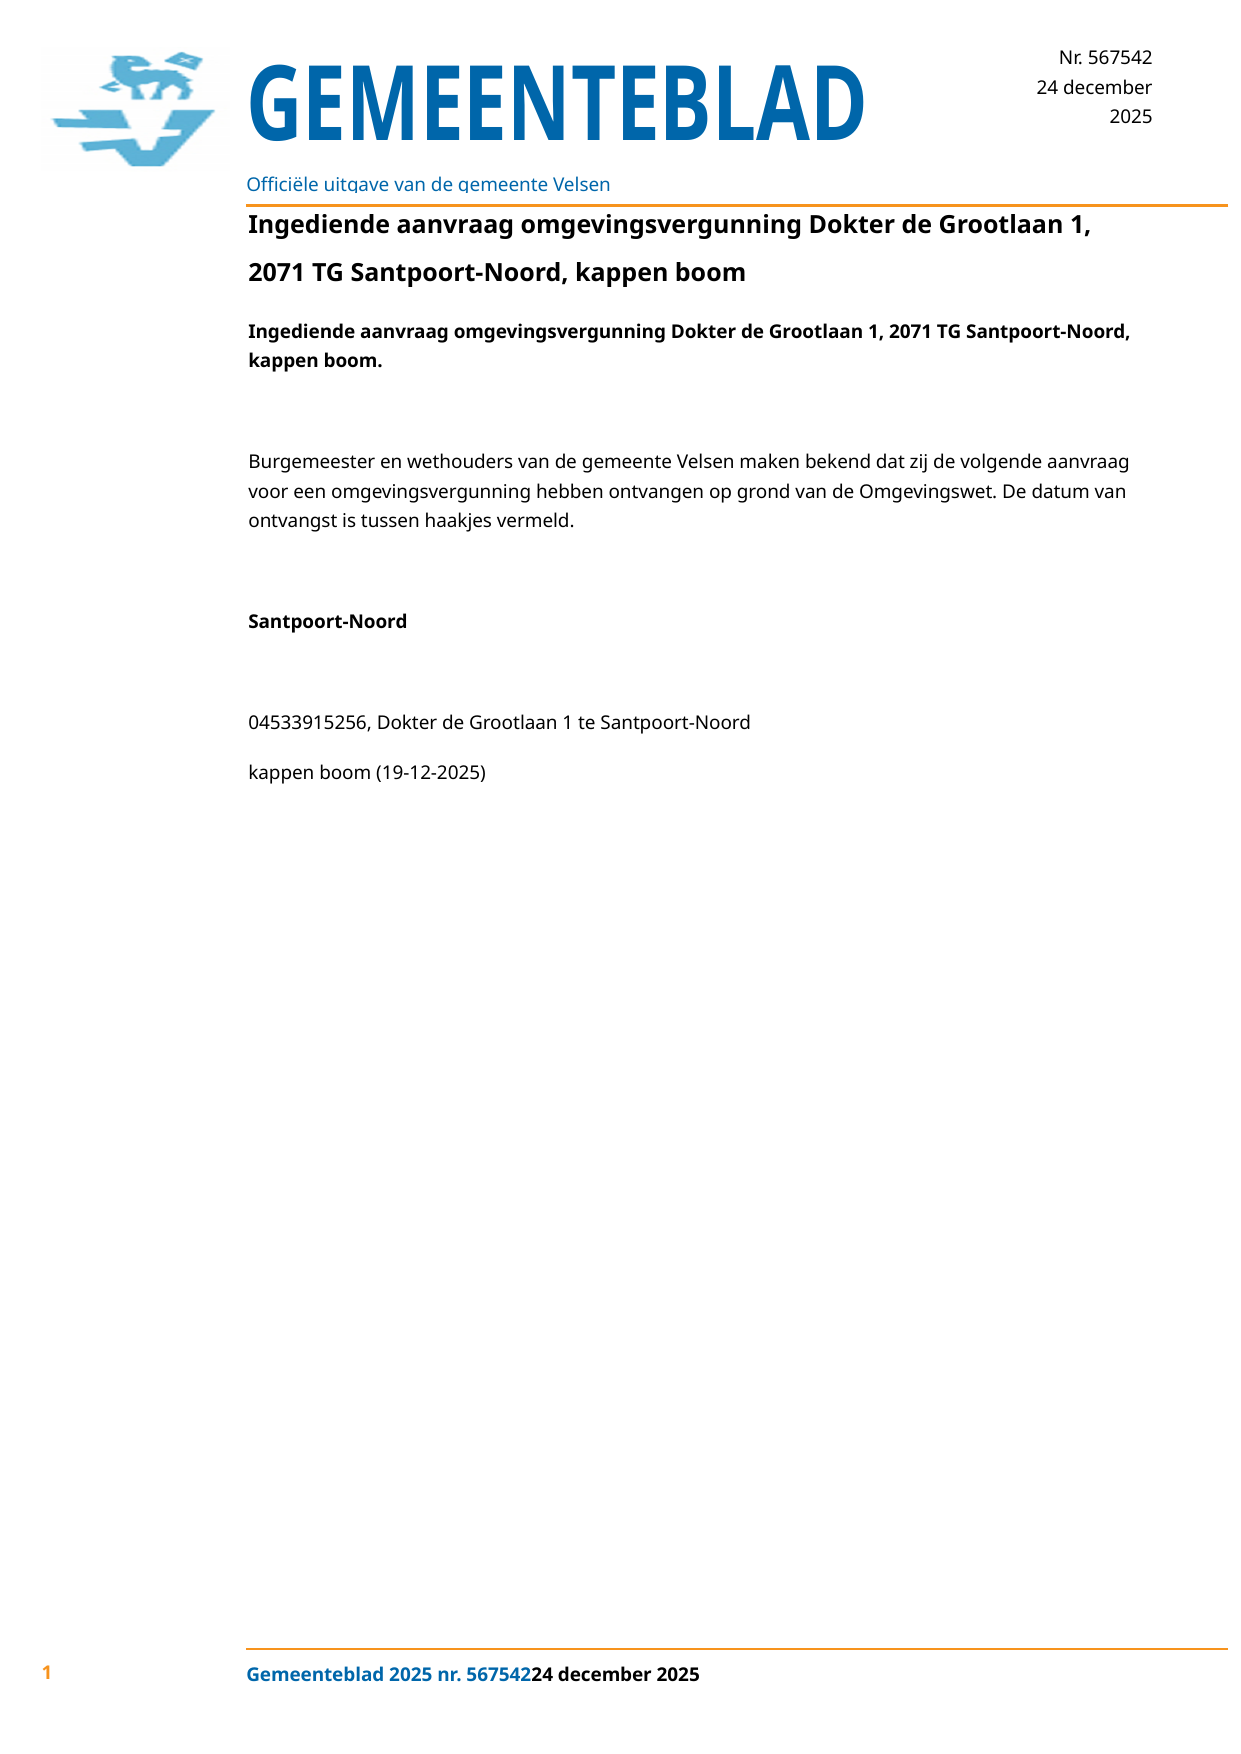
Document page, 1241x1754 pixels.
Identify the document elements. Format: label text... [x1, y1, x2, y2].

text 04533915256, Dokter de Grootlaan 1 te Santpoort-Noord [248, 709, 1152, 735]
text Ingediende aanvraag omgevingsvergunning Dokter de Grootlaan 1, 2071 TG Santpoort-Noord, kappen boom. [248, 318, 1152, 373]
text Burgemeester en wethouders van de gemeente Velsen maken bekend dat zij de volgende aanvraag voor een omgevingsvergunning hebben ontvangen op grond van de Omgevingswet. De datum van ontvangst is tussen haakjes vermeld. [248, 448, 1152, 533]
text kappen boom (19-12-2025) [248, 759, 1152, 785]
text Ingediende aanvraag omgevingsvergunning Dokter de Grootlaan 1, 2071 TG Santpoort-Noord, kappen boom [248, 207, 1152, 288]
picture [41, 47, 231, 172]
text Santpoort-Noord [248, 608, 1152, 634]
